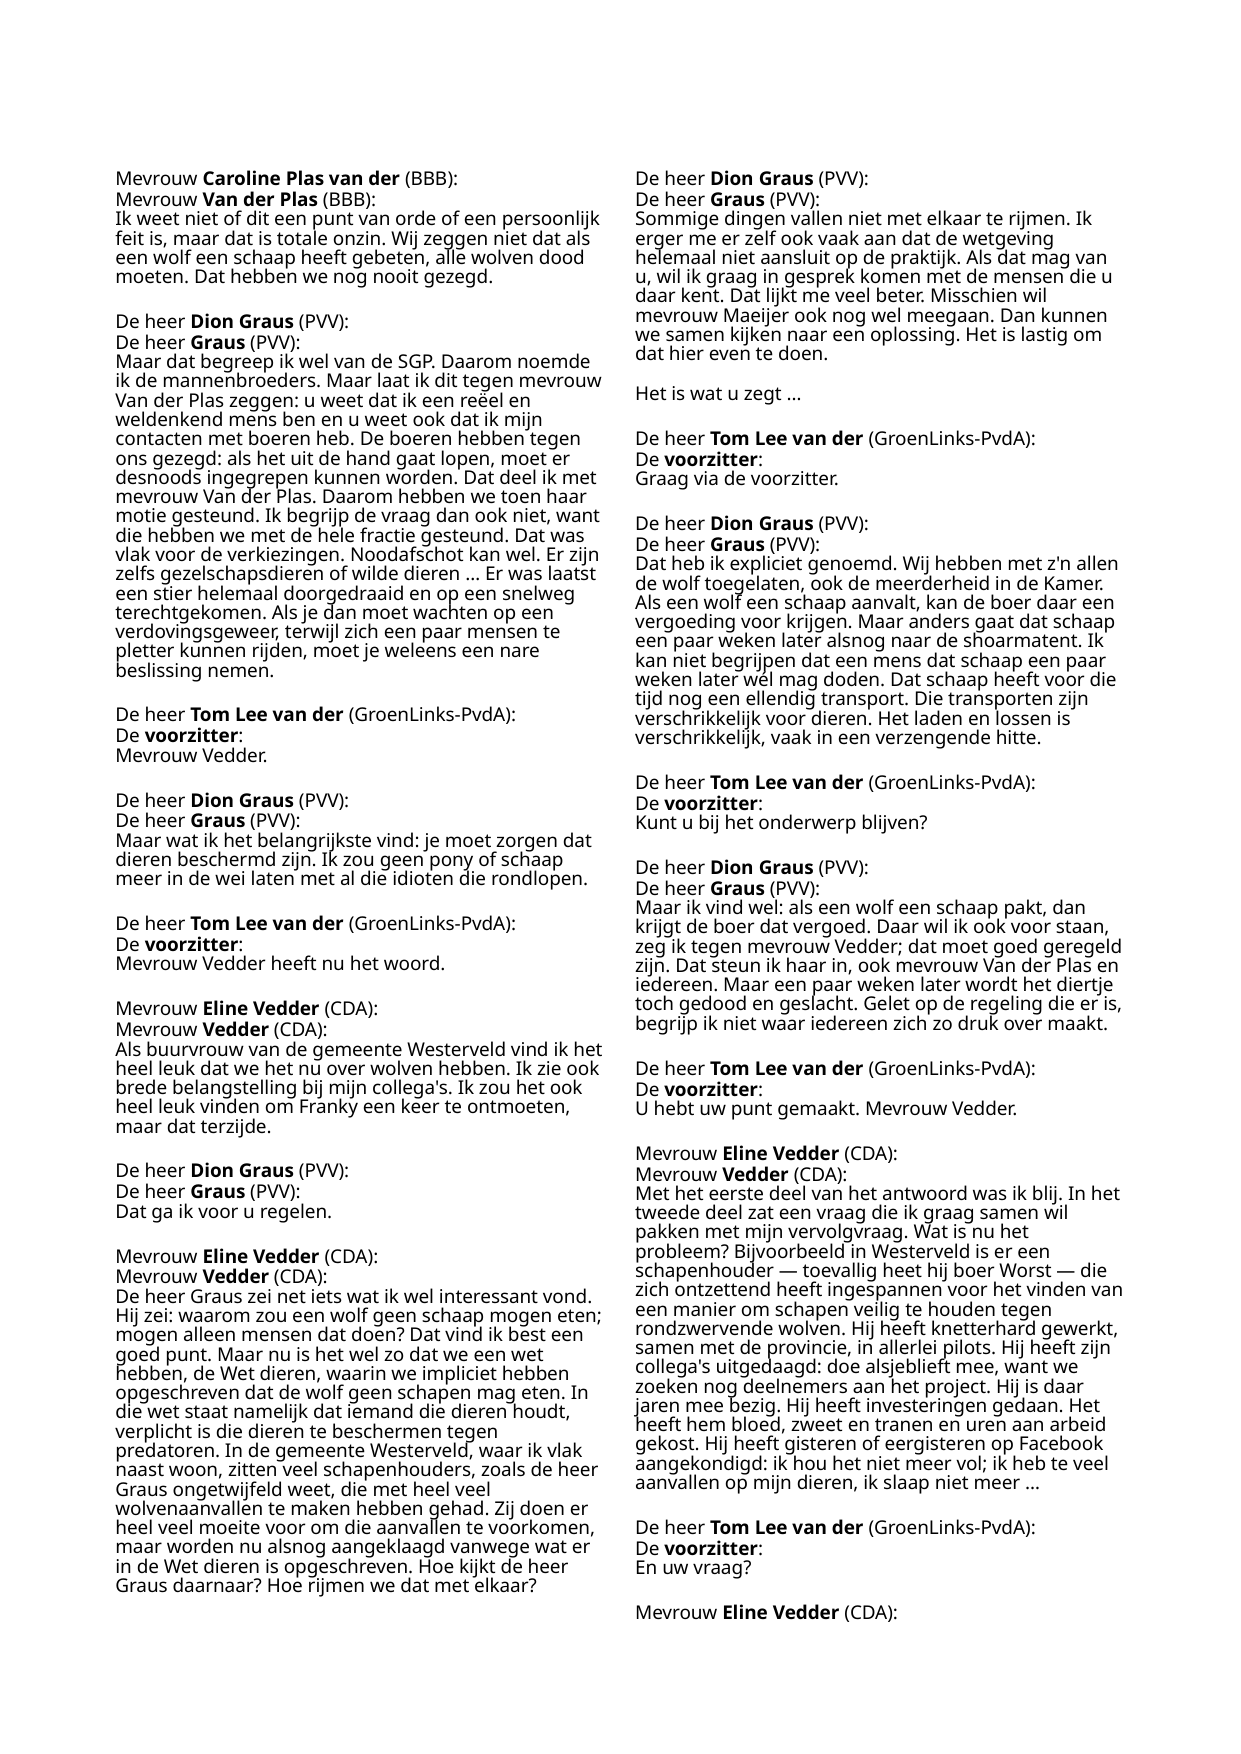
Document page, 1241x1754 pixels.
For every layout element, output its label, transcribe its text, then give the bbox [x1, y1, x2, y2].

text Dat ga ik voor u regelen. [115, 1203, 605, 1222]
text Maar wat ik het belangrijkste vind: je moet zorgen dat dieren beschermd zijn. Ik zou geen pony of schaap meer in de wei laten met al die idioten die rondlopen. [115, 832, 605, 889]
text Mevrouw Vedder. [115, 747, 605, 766]
text De heer Dion Graus (PVV): [635, 165, 1125, 191]
text Mevrouw Eline Vedder (CDA): [635, 1140, 1125, 1166]
text De heer Graus (PVV): [635, 536, 1125, 555]
text De heer Graus (PVV): [635, 880, 1125, 899]
text Mevrouw Eline Vedder (CDA): [635, 1599, 1125, 1625]
text Mevrouw Vedder (CDA): [635, 1166, 1125, 1185]
text U hebt uw punt gemaakt. Mevrouw Vedder. [635, 1100, 1125, 1119]
text De heer Dion Graus (PVV): [635, 510, 1125, 536]
text Als buurvrouw van de gemeente Westerveld vind ik het heel leuk dat we het nu over wolven hebben. Ik zie ook brede belangstelling bij mijn collega's. Ik zou het ook heel leuk vinden om Franky een keer te ontmoeten, maar dat terzijde. [115, 1041, 605, 1137]
text Mevrouw Vedder heeft nu het woord. [115, 955, 605, 975]
text De heer Dion Graus (PVV): [635, 854, 1125, 880]
text De heer Dion Graus (PVV): [115, 1158, 605, 1183]
text Sommige dingen vallen niet met elkaar te rijmen. Ik erger me er zelf ook vaak aan dat de wetgeving helemaal niet aansluit op de praktijk. Als dat mag van u, wil ik graag in gesprek komen met de mensen die u daar kent. Dat lijkt me veel beter. Misschien wil mevrouw Maeijer ook nog wel meegaan. Dan kunnen we samen kijken naar een oplossing. Het is lastig om dat hier even te doen. [635, 210, 1125, 364]
text De voorzitter: [635, 795, 1125, 814]
text De heer Tom Lee van der (GroenLinks-PvdA): [115, 910, 605, 936]
text De heer Graus (PVV): [115, 1183, 605, 1203]
text De heer Dion Graus (PVV): [115, 787, 605, 812]
text Maar dat begreep ik wel van de SGP. Daarom noemde ik de mannenbroeders. Maar laat ik dit tegen mevrouw Van der Plas zeggen: u weet dat ik een reëel en weldenkend mens ben en u weet ook dat ik mijn contacten met boeren heb. De boeren hebben tegen ons gezegd: als het uit de hand gaat lopen, moet er desnoods ingegrepen kunnen worden. Dat deel ik met mevrouw Van der Plas. Daarom hebben we toen haar motie gesteund. Ik begrijp de vraag dan ook niet, want die hebben we met de hele fractie gesteund. Dat was vlak voor de verkiezingen. Noodafschot kan wel. Er zijn zelfs gezelschapsdieren of wilde dieren … Er was laatst een stier helemaal doorgedraaid en op een snelweg terechtgekomen. Als je dan moet wachten op een verdovingsgeweer, terwijl zich een paar mensen te pletter kunnen rijden, moet je weleens een nare beslissing nemen. [115, 353, 605, 681]
text De heer Tom Lee van der (GroenLinks-PvdA): [635, 769, 1125, 795]
text Met het eerste deel van het antwoord was ik blij. In het tweede deel zat een vraag die ik graag samen wil pakken met mijn vervolgvraag. Wat is nu het probleem? Bijvoorbeeld in Westerveld is er een schapenhouder — toevallig heet hij boer Worst — die zich ontzettend heeft ingespannen voor het vinden van een manier om schapen veilig te houden tegen rondzwervende wolven. Hij heeft knetterhard gewerkt, samen met de provincie, in allerlei pilots. Hij heeft zijn collega's uitgedaagd: doe alsjeblieft mee, want we zoeken nog deelnemers aan het project. Hij is daar jaren mee bezig. Hij heeft investeringen gedaan. Het heeft hem bloed, zweet en tranen en uren aan arbeid gekost. Hij heeft gisteren of eergisteren op Facebook aangekondigd: ik hou het niet meer vol; ik heb te veel aanvallen op mijn dieren, ik slaap niet meer … [635, 1185, 1125, 1493]
text En uw vraag? [635, 1559, 1125, 1578]
text De heer Tom Lee van der (GroenLinks-PvdA): [635, 1514, 1125, 1540]
text Mevrouw Eline Vedder (CDA): [115, 1243, 605, 1268]
text De heer Dion Graus (PVV): [115, 308, 605, 334]
text De voorzitter: [635, 1540, 1125, 1559]
text Graag via de voorzitter. [635, 470, 1125, 489]
text De voorzitter: [115, 936, 605, 955]
text De heer Graus (PVV): [635, 191, 1125, 210]
text De heer Tom Lee van der (GroenLinks-PvdA): [115, 702, 605, 727]
text De heer Tom Lee van der (GroenLinks-PvdA): [635, 425, 1125, 451]
text De heer Graus zei net iets wat ik wel interessant vond. Hij zei: waarom zou een wolf geen schaap mogen eten; mogen alleen mensen dat doen? Dat vind ik best een goed punt. Maar nu is het wel zo dat we een wet hebben, de Wet dieren, waarin we impliciet hebben opgeschreven dat de wolf geen schapen mag eten. In die wet staat namelijk dat iemand die dieren houdt, verplicht is die dieren te beschermen tegen predatoren. In de gemeente Westerveld, waar ik vlak naast woon, zitten veel schapenhouders, zoals de heer Graus ongetwijfeld weet, die met heel veel wolvenaanvallen te maken hebben gehad. Zij doen er heel veel moeite voor om die aanvallen te voorkomen, maar worden nu alsnog aangeklaagd vanwege wat er in de Wet dieren is opgeschreven. Hoe kijkt de heer Graus daarnaar? Hoe rijmen we dat met elkaar? [115, 1288, 605, 1596]
text Kunt u bij het onderwerp blijven? [635, 814, 1125, 833]
text Ik weet niet of dit een punt van orde of een persoonlijk feit is, maar dat is totale onzin. Wij zeggen niet dat als een wolf een schaap heeft gebeten, alle wolven dood moeten. Dat hebben we nog nooit gezegd. [115, 210, 605, 287]
text Mevrouw Van der Plas (BBB): [115, 191, 605, 210]
text Mevrouw Vedder (CDA): [115, 1021, 605, 1041]
text Maar ik vind wel: als een wolf een schaap pakt, dan krijgt de boer dat vergoed. Daar wil ik ook voor staan, zeg ik tegen mevrouw Vedder; dat moet goed geregeld zijn. Dat steun ik haar in, ook mevrouw Van der Plas en iedereen. Maar een paar weken later wordt het diertje toch gedood en geslacht. Gelet op de regeling die er is, begrijp ik niet waar iedereen zich zo druk over maakt. [635, 899, 1125, 1034]
text De heer Graus (PVV): [115, 812, 605, 832]
text Dat heb ik expliciet genoemd. Wij hebben met z'n allen de wolf toegelaten, ook de meerderheid in de Kamer. Als een wolf een schaap aanvalt, kan de boer daar een vergoeding voor krijgen. Maar anders gaat dat schaap een paar weken later alsnog naar de shoarmatent. Ik kan niet begrijpen dat een mens dat schaap een paar weken later wél mag doden. Dat schaap heeft voor die tijd nog een ellendig transport. Die transporten zijn verschrikkelijk voor dieren. Het laden en lossen is verschrikkelijk, vaak in een verzengende hitte. [635, 555, 1125, 748]
text Mevrouw Eline Vedder (CDA): [115, 996, 605, 1021]
text De heer Tom Lee van der (GroenLinks-PvdA): [635, 1055, 1125, 1081]
text De voorzitter: [115, 727, 605, 747]
text De voorzitter: [635, 1081, 1125, 1100]
text De voorzitter: [635, 451, 1125, 470]
text Het is wat u zegt … [635, 385, 1125, 404]
text Mevrouw Caroline Plas van der (BBB): [115, 165, 605, 191]
text Mevrouw Vedder (CDA): [115, 1268, 605, 1288]
text De heer Graus (PVV): [115, 334, 605, 353]
